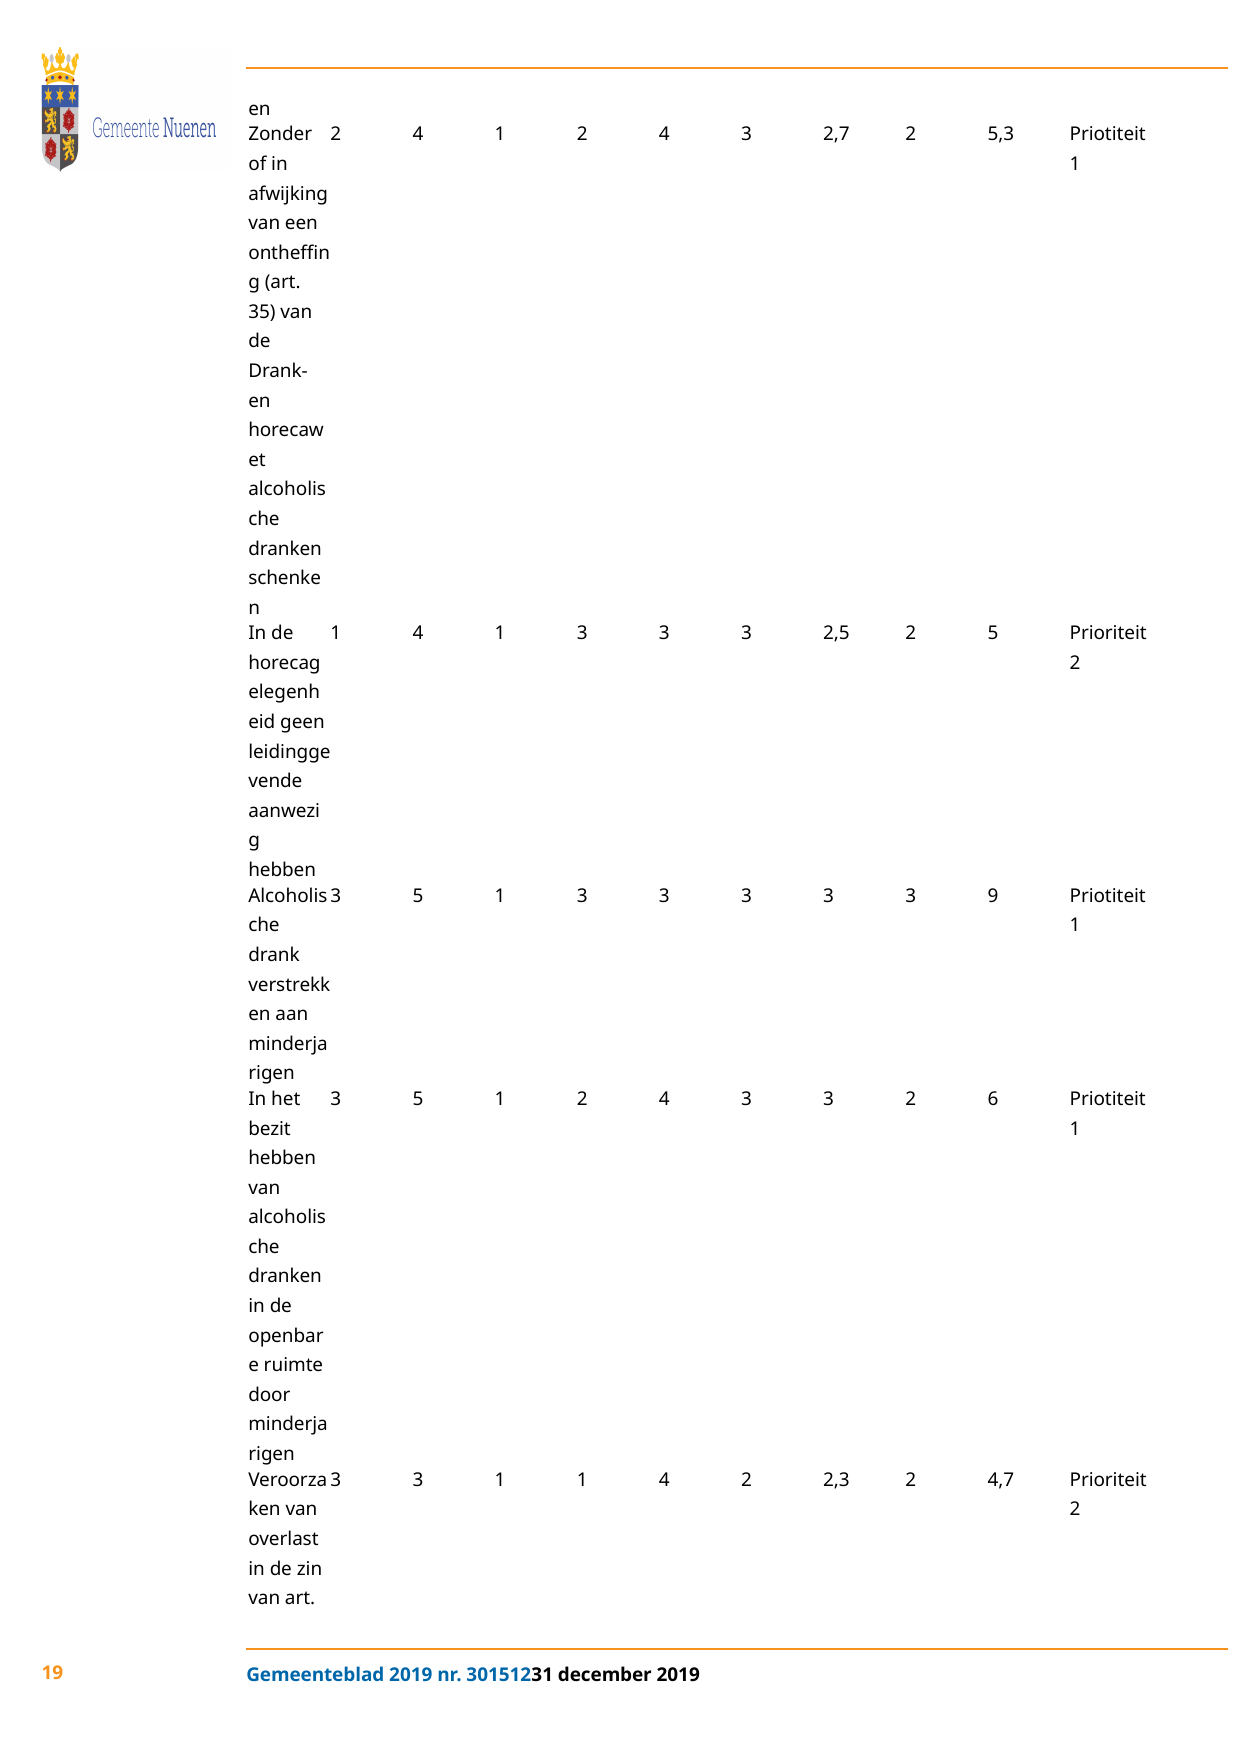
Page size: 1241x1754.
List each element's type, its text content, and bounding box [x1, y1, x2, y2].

table_cell 5 [412, 882, 494, 1085]
table_cell 2 [741, 1466, 823, 1610]
table_cell 3 [330, 1466, 412, 1610]
table_cell 3 [823, 1085, 905, 1466]
table_cell 2 [330, 121, 412, 619]
table_cell In het bezit hebben van alcoholische dranken in de openbare ruimte door minderjarigen [248, 1085, 330, 1466]
table_cell 2 [577, 1085, 659, 1466]
table_cell 3 [330, 882, 412, 1085]
table_cell 5 [412, 1085, 494, 1466]
table_cell 2,7 [823, 121, 905, 619]
table_cell 2 [905, 1466, 987, 1610]
table_cell 1 [330, 620, 412, 882]
table_cell 2,3 [823, 1466, 905, 1610]
table_cell Priotiteit 1 [1069, 121, 1152, 619]
table_cell [659, 95, 741, 121]
table_cell [330, 95, 412, 121]
table_cell [741, 95, 823, 121]
table_cell 3 [741, 620, 823, 882]
table_cell 4 [659, 1085, 741, 1466]
picture [41, 47, 231, 172]
table_cell 3 [330, 1085, 412, 1466]
table_cell 2 [905, 1085, 987, 1466]
table_cell [1069, 95, 1152, 121]
table_cell In de horecagelegenheid geen leidinggevende aanwezig hebben [248, 620, 330, 882]
table_cell 3 [659, 882, 741, 1085]
table_cell 1 [494, 121, 577, 619]
table_cell 2 [905, 121, 987, 619]
table_cell 3 [577, 620, 659, 882]
table_cell 2 [577, 121, 659, 619]
table_cell [577, 95, 659, 121]
table_cell 4 [412, 620, 494, 882]
table_cell 4,7 [987, 1466, 1069, 1610]
table_cell 1 [494, 1466, 577, 1610]
table_cell Veroorzaken van overlast in de zin van art. [248, 1466, 330, 1610]
table_cell [905, 95, 987, 121]
table_cell 4 [659, 121, 741, 619]
table_cell 3 [905, 882, 987, 1085]
table_cell 4 [659, 1466, 741, 1610]
table_cell [823, 95, 905, 121]
table_cell 2 [905, 620, 987, 882]
table_cell Zonder of in afwijking van een ontheffing (art. 35) van de Drank- en horecawet alcoholische dranken schenken [248, 121, 330, 619]
table_cell en [248, 95, 330, 121]
table_cell Priotiteit 1 [1069, 1085, 1152, 1466]
table_cell 4 [412, 121, 494, 619]
table_cell 3 [741, 1085, 823, 1466]
table_cell 3 [823, 882, 905, 1085]
table_cell [987, 95, 1069, 121]
table_cell Prioriteit 2 [1069, 620, 1152, 882]
table_cell 3 [412, 1466, 494, 1610]
table_cell 3 [741, 882, 823, 1085]
table_cell [494, 95, 577, 121]
table_cell 6 [987, 1085, 1069, 1466]
table_cell 9 [987, 882, 1069, 1085]
table_cell Priotiteit 1 [1069, 882, 1152, 1085]
table_cell 3 [659, 620, 741, 882]
table_cell 5 [987, 620, 1069, 882]
table_cell Prioriteit 2 [1069, 1466, 1152, 1610]
table_cell 2,5 [823, 620, 905, 882]
table_cell 1 [577, 1466, 659, 1610]
table_cell 1 [494, 620, 577, 882]
table_cell 3 [741, 121, 823, 619]
table_cell 3 [577, 882, 659, 1085]
table_cell 1 [494, 882, 577, 1085]
table_cell 1 [494, 1085, 577, 1466]
table_cell Alcoholische drank verstrekken aan minderjarigen [248, 882, 330, 1085]
table_cell [412, 95, 494, 121]
table_cell 5,3 [987, 121, 1069, 619]
